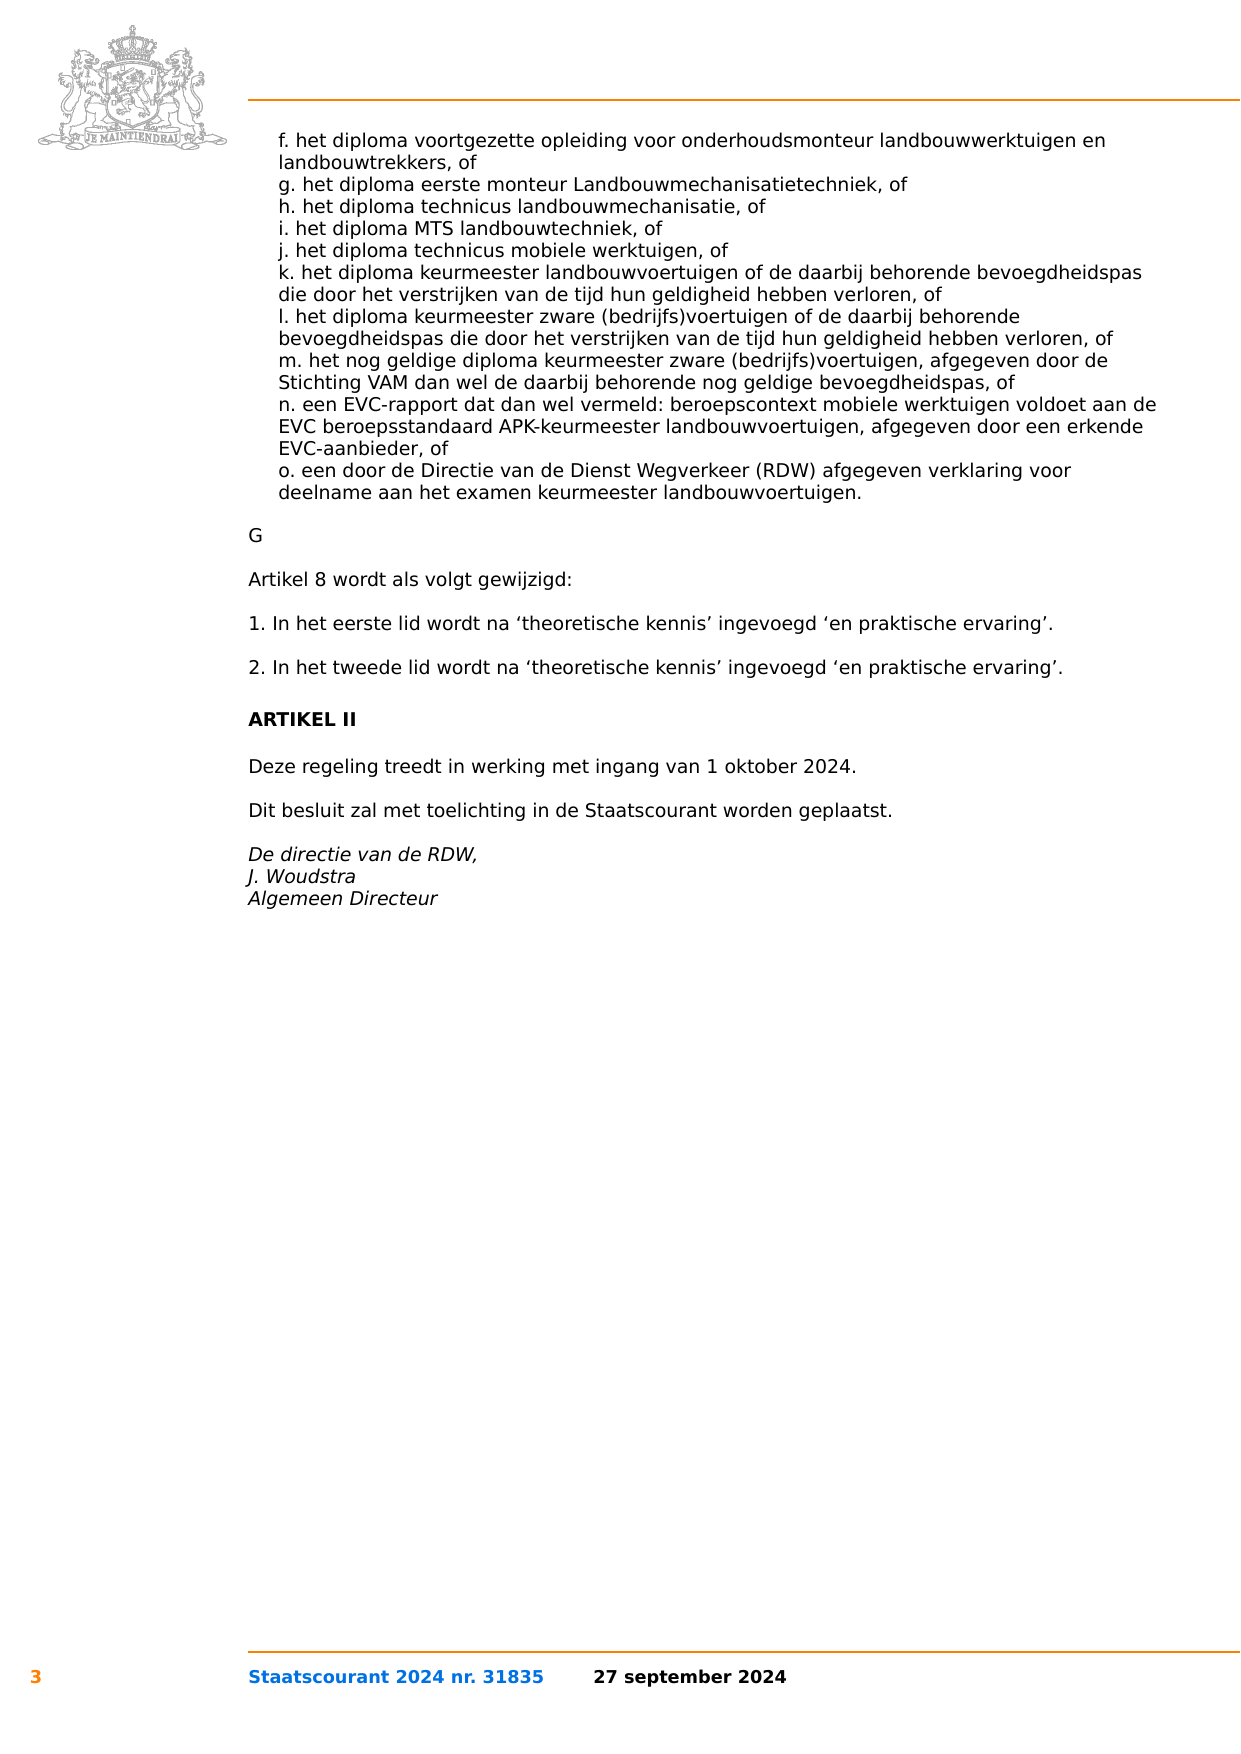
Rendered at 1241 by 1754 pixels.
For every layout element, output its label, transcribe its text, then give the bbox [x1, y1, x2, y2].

text m. het nog geldige diploma keurmeester zware (bedrijfs)voertuigen, afgegeven door de Stichting VAM dan wel de daarbij behorende nog geldige bevoegdheidspas, of [278, 350, 1163, 394]
text k. het diploma keurmeester landbouwvoertuigen of de daarbij behorende bevoegdheidspas die door het verstrijken van de tijd hun geldigheid hebben verloren, of [278, 262, 1163, 306]
text n. een EVC-rapport dat dan wel vermeld: beroepscontext mobiele werktuigen voldoet aan de EVC beroepsstandaard APK-keurmeester landbouwvoertuigen, afgegeven door een erkende EVC-aanbieder, of [278, 394, 1163, 459]
text f. het diploma voortgezette opleiding voor onderhoudsmonteur landbouwwerktuigen en landbouwtrekkers, of [278, 130, 1163, 174]
picture [38, 25, 227, 150]
text Dit besluit zal met toelichting in de Staatscourant worden geplaatst. [248, 800, 1163, 822]
text Artikel 8 wordt als volgt gewijzigd: [248, 569, 1163, 591]
text i. het diploma MTS landbouwtechniek, of [278, 218, 1163, 240]
subtitle ARTIKEL II [248, 709, 1163, 731]
text o. een door de Directie van de Dienst Wegverkeer (RDW) afgegeven verklaring voor deelname aan het examen keurmeester landbouwvoertuigen. [278, 459, 1163, 503]
text G [248, 525, 1163, 547]
text Deze regeling treedt in werking met ingang van 1 oktober 2024. [248, 756, 1163, 778]
text j. het diploma technicus mobiele werktuigen, of [278, 240, 1163, 262]
text l. het diploma keurmeester zware (bedrijfs)voertuigen of de daarbij behorende bevoegdheidspas die door het verstrijken van de tijd hun geldigheid hebben verloren, of [278, 306, 1163, 350]
text h. het diploma technicus landbouwmechanisatie, of [278, 196, 1163, 218]
text 2. In het tweede lid wordt na ‘theoretische kennis’ ingevoegd ‘en praktische ervaring’. [248, 657, 1163, 679]
text g. het diploma eerste monteur Landbouwmechanisatietechniek, of [278, 174, 1163, 196]
text 1. In het eerste lid wordt na ‘theoretische kennis’ ingevoegd ‘en praktische ervaring’. [248, 613, 1163, 635]
text De directie van de RDW, J. Woudstra Algemeen Directeur [248, 844, 1163, 909]
